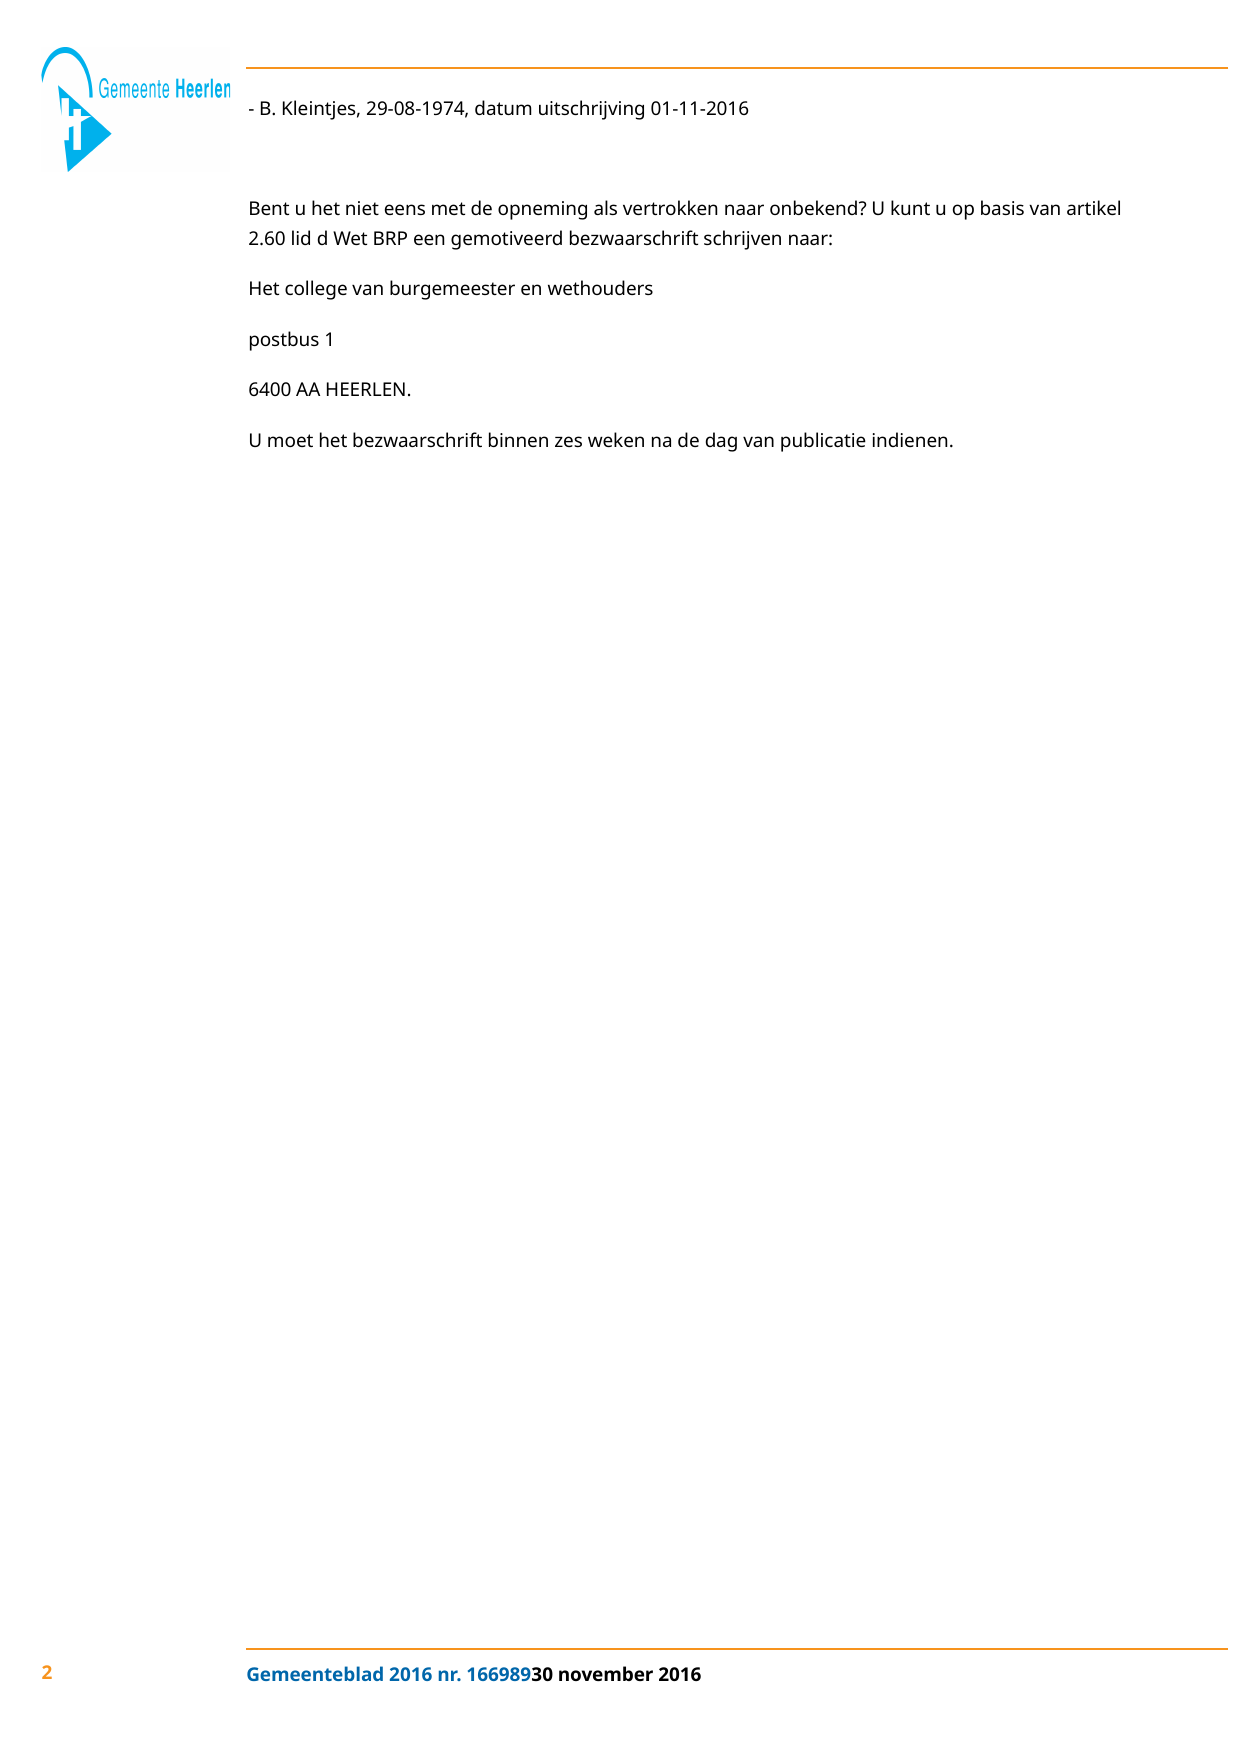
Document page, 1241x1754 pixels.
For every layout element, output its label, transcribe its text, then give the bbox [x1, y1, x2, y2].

text postbus 1 [248, 326, 1152, 352]
picture [41, 47, 231, 172]
text Het college van burgemeester en wethouders [248, 276, 1152, 301]
text Bent u het niet eens met de opneming als vertrokken naar onbekend? U kunt u op basis van artikel 2.60 lid d Wet BRP een gemotiveerd bezwaarschrift schrijven naar: [248, 196, 1152, 251]
text U moet het bezwaarschrift binnen zes weken na de dag van publicatie indienen. [248, 427, 1152, 453]
text - B. Kleintjes, 29-08-1974, datum uitschrijving 01-11-2016 [248, 95, 1152, 121]
picture [41, 47, 58, 70]
text 6400 AA HEERLEN. [248, 376, 1152, 402]
